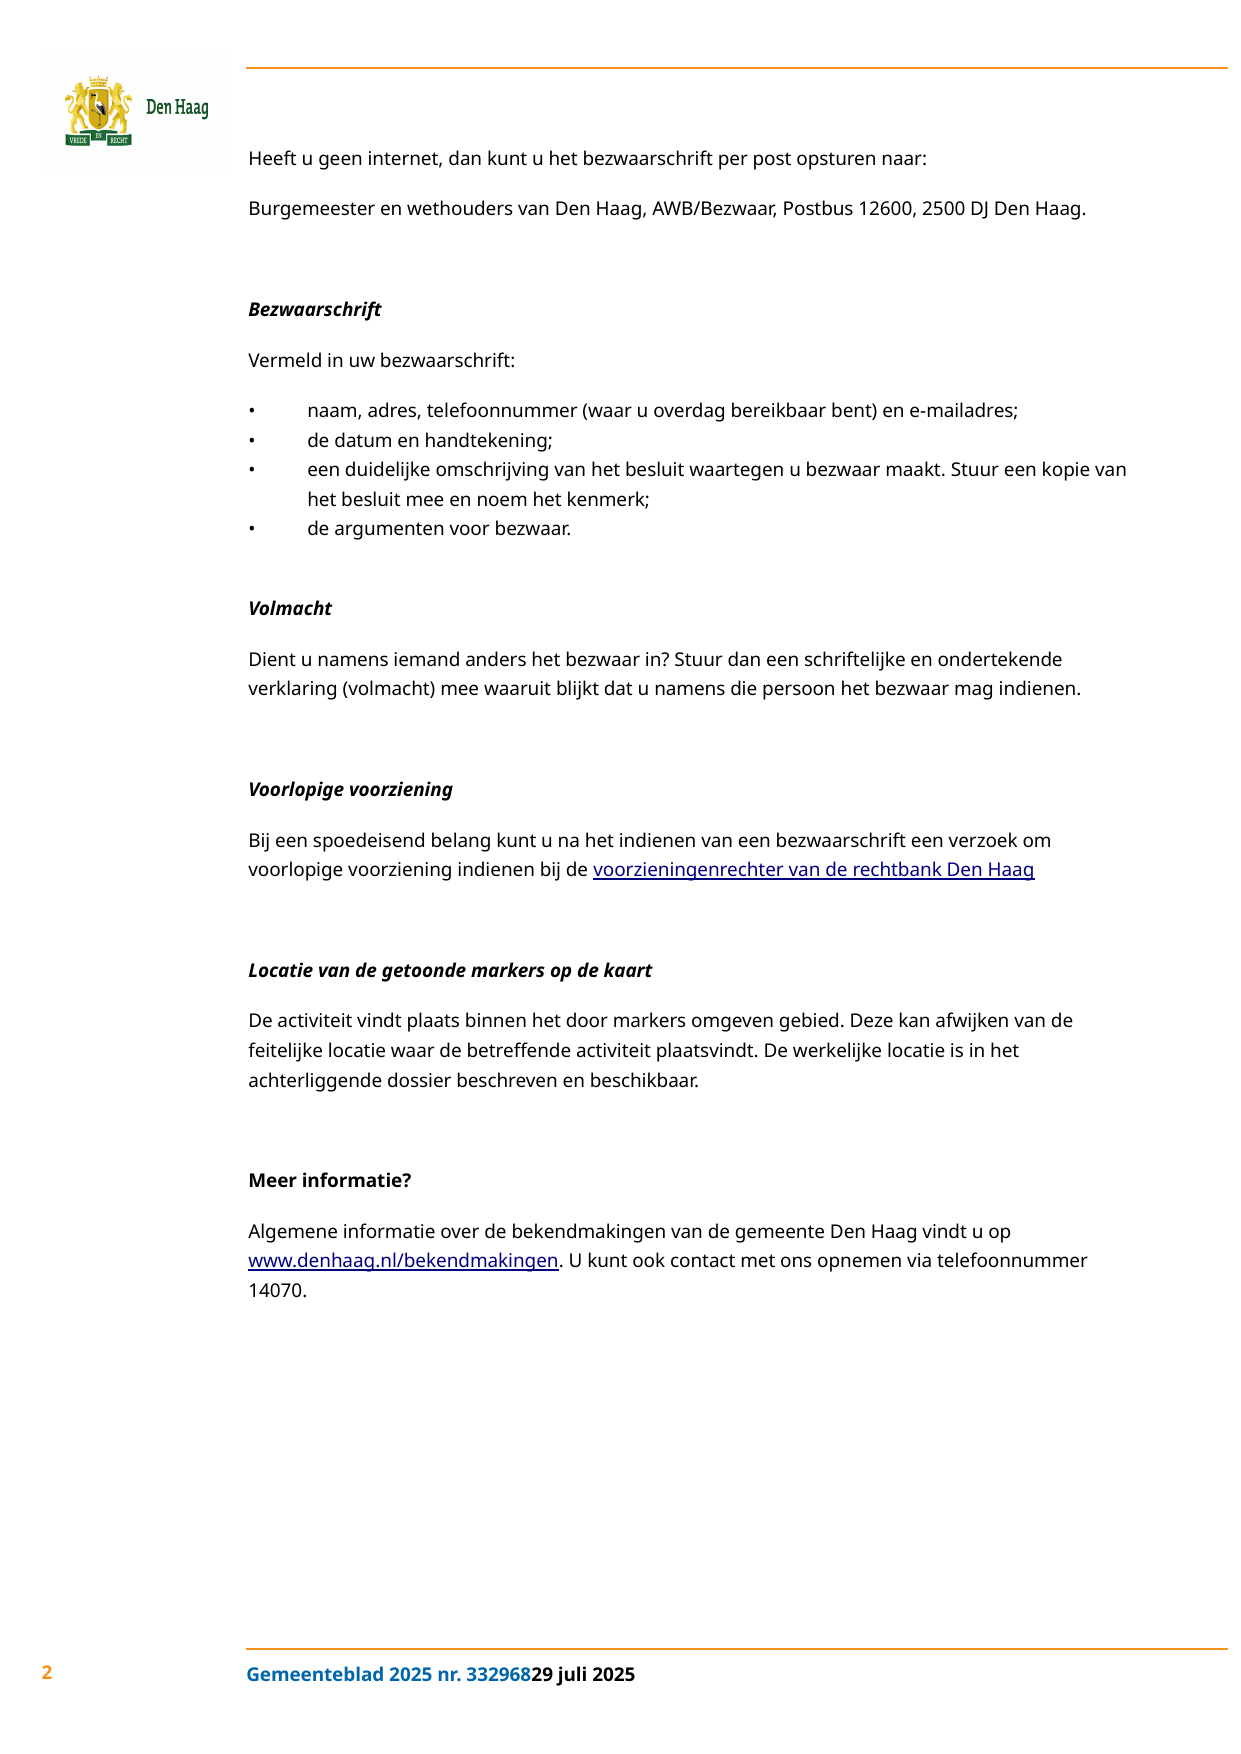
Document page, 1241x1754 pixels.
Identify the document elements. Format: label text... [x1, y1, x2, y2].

text Heeft u geen internet, dan kunt u het bezwaarschrift per post opsturen naar: [248, 145, 1152, 171]
list een duidelijke omschrijving van het besluit waartegen u bezwaar maakt. Stuur een kopie van het besluit mee en noem het kenmerk; [248, 456, 1152, 512]
text Meer informatie? [248, 1168, 1152, 1193]
text Bezwaarschrift [248, 296, 1152, 322]
list de datum en handtekening; [248, 427, 1152, 453]
text Locatie van de getoonde markers op de kaart [248, 957, 1152, 983]
text De activiteit vindt plaats binnen het door markers omgeven gebied. Deze kan afwijken van de feitelijke locatie waar de betreffende activiteit plaatsvindt. De werkelijke locatie is in het achterliggende dossier beschreven en beschikbaar. [248, 1008, 1152, 1093]
text Burgemeester en wethouders van Den Haag, AWB/Bezwaar, Postbus 12600, 2500 DJ Den Haag. [248, 196, 1152, 221]
picture [41, 47, 231, 172]
text Dient u namens iemand anders het bezwaar in? Stuur dan een schriftelijke en ondertekende verklaring (volmacht) mee waaruit blijkt dat u namens die persoon het bezwaar mag indienen. [248, 646, 1152, 701]
list de argumenten voor bezwaar. [248, 516, 1152, 541]
list naam, adres, telefoonnummer (waar u overdag bereikbaar bent) en e-mailadres; [248, 397, 1152, 423]
text Vermeld in uw bezwaarschrift: [248, 347, 1152, 373]
text Volmacht [248, 596, 1152, 621]
text Voorlopige voorziening [248, 776, 1152, 802]
text Algemene informatie over de bekendmakingen van de gemeente Den Haag vindt u op www.denhaag.nl/bekendmakingen. U kunt ook contact met ons opnemen via telefoonnummer 14070. [248, 1218, 1152, 1303]
text Bij een spoedeisend belang kunt u na het indienen van een bezwaarschrift een verzoek om voorlopige voorziening indienen bij de voorzieningenrechter van de rechtbank Den Haag [248, 827, 1152, 882]
